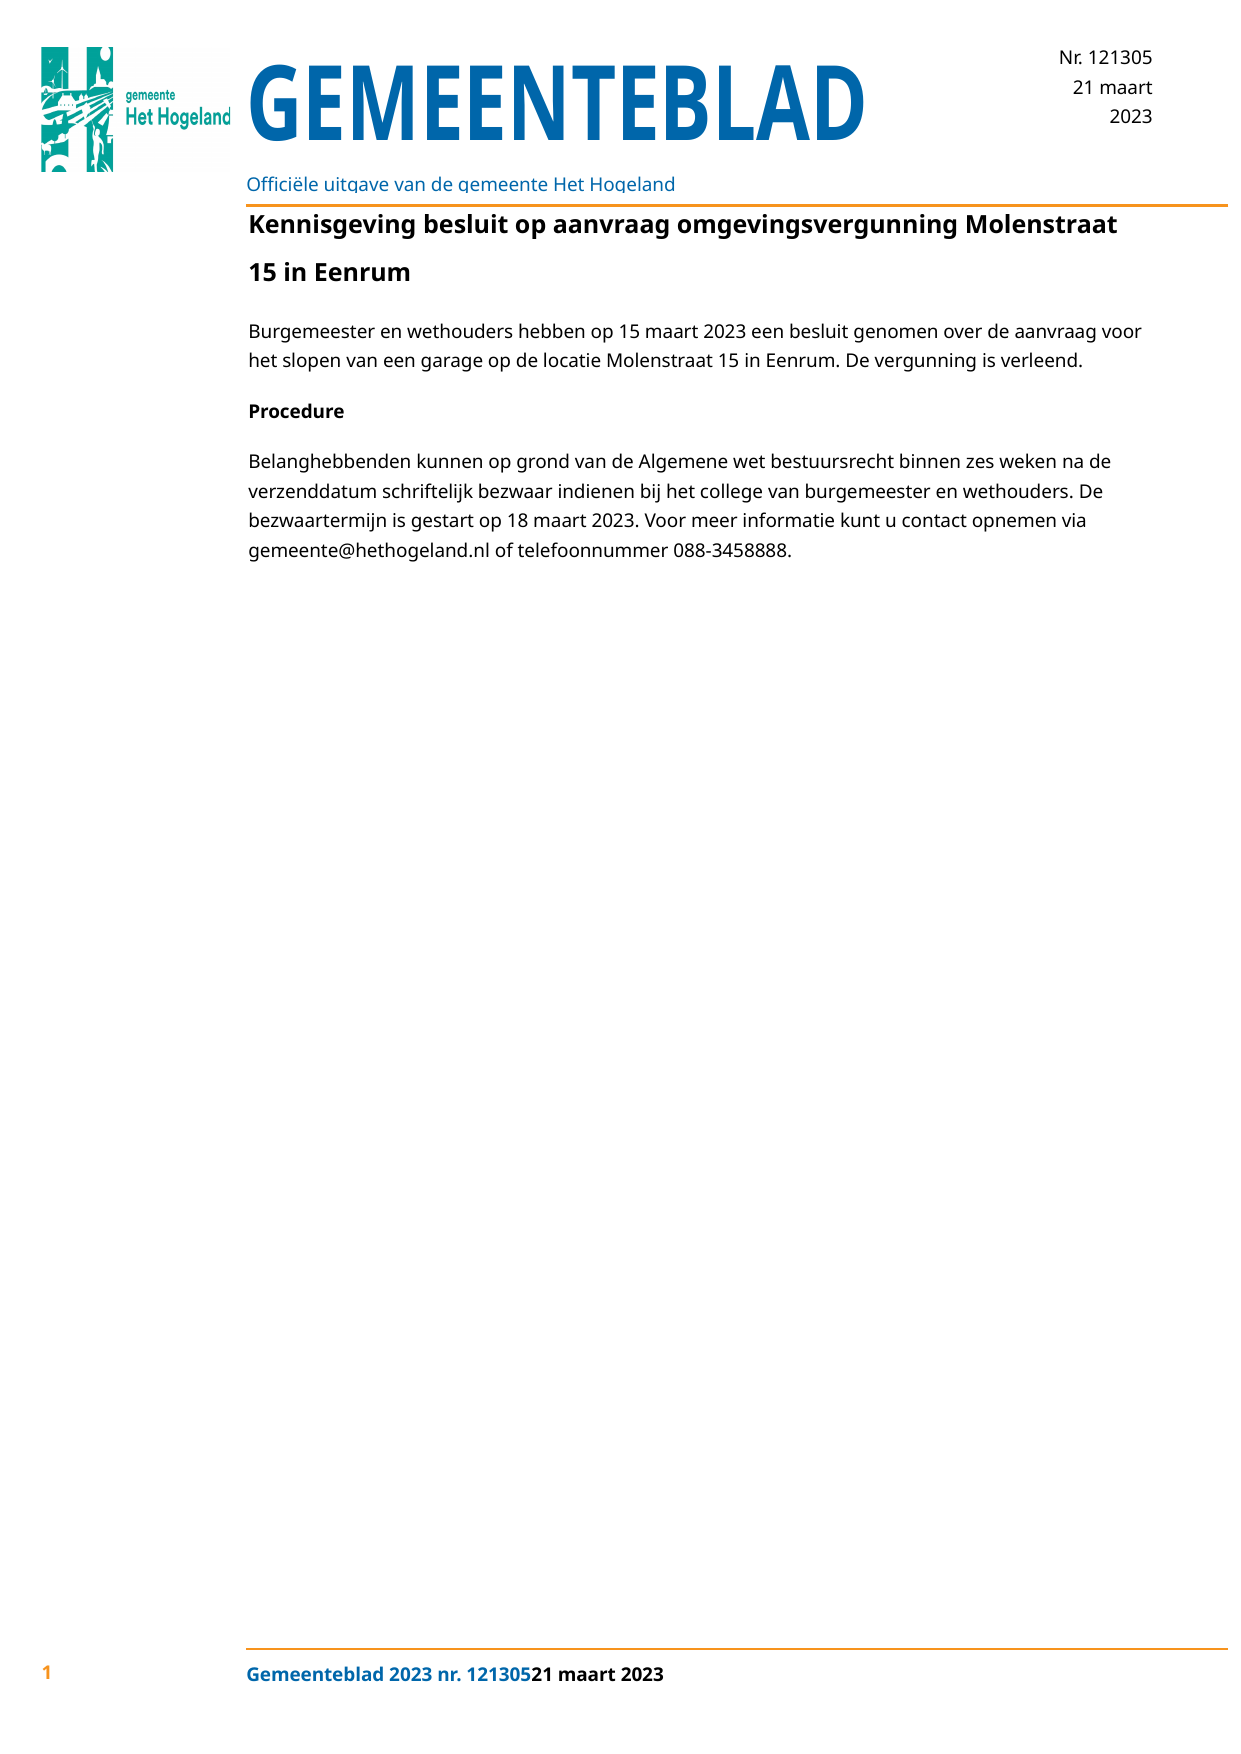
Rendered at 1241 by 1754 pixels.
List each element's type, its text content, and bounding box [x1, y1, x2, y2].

text Belanghebbenden kunnen op grond van de Algemene wet bestuursrecht binnen zes weken na de verzenddatum schriftelijk bezwaar indienen bij het college van burgemeester en wethouders. De bezwaartermijn is gestart op 18 maart 2023. Voor meer informatie kunt u contact opnemen via gemeente@hethogeland.nl of telefoonnummer 088-3458888. [248, 448, 1152, 563]
picture [41, 47, 231, 172]
text Procedure [248, 398, 1152, 424]
text Burgemeester en wethouders hebben op 15 maart 2023 een besluit genomen over de aanvraag voor het slopen van een garage op de locatie Molenstraat 15 in Eenrum. De vergunning is verleend. [248, 318, 1152, 373]
text Kennisgeving besluit op aanvraag omgevingsvergunning Molenstraat 15 in Eenrum [248, 207, 1152, 288]
